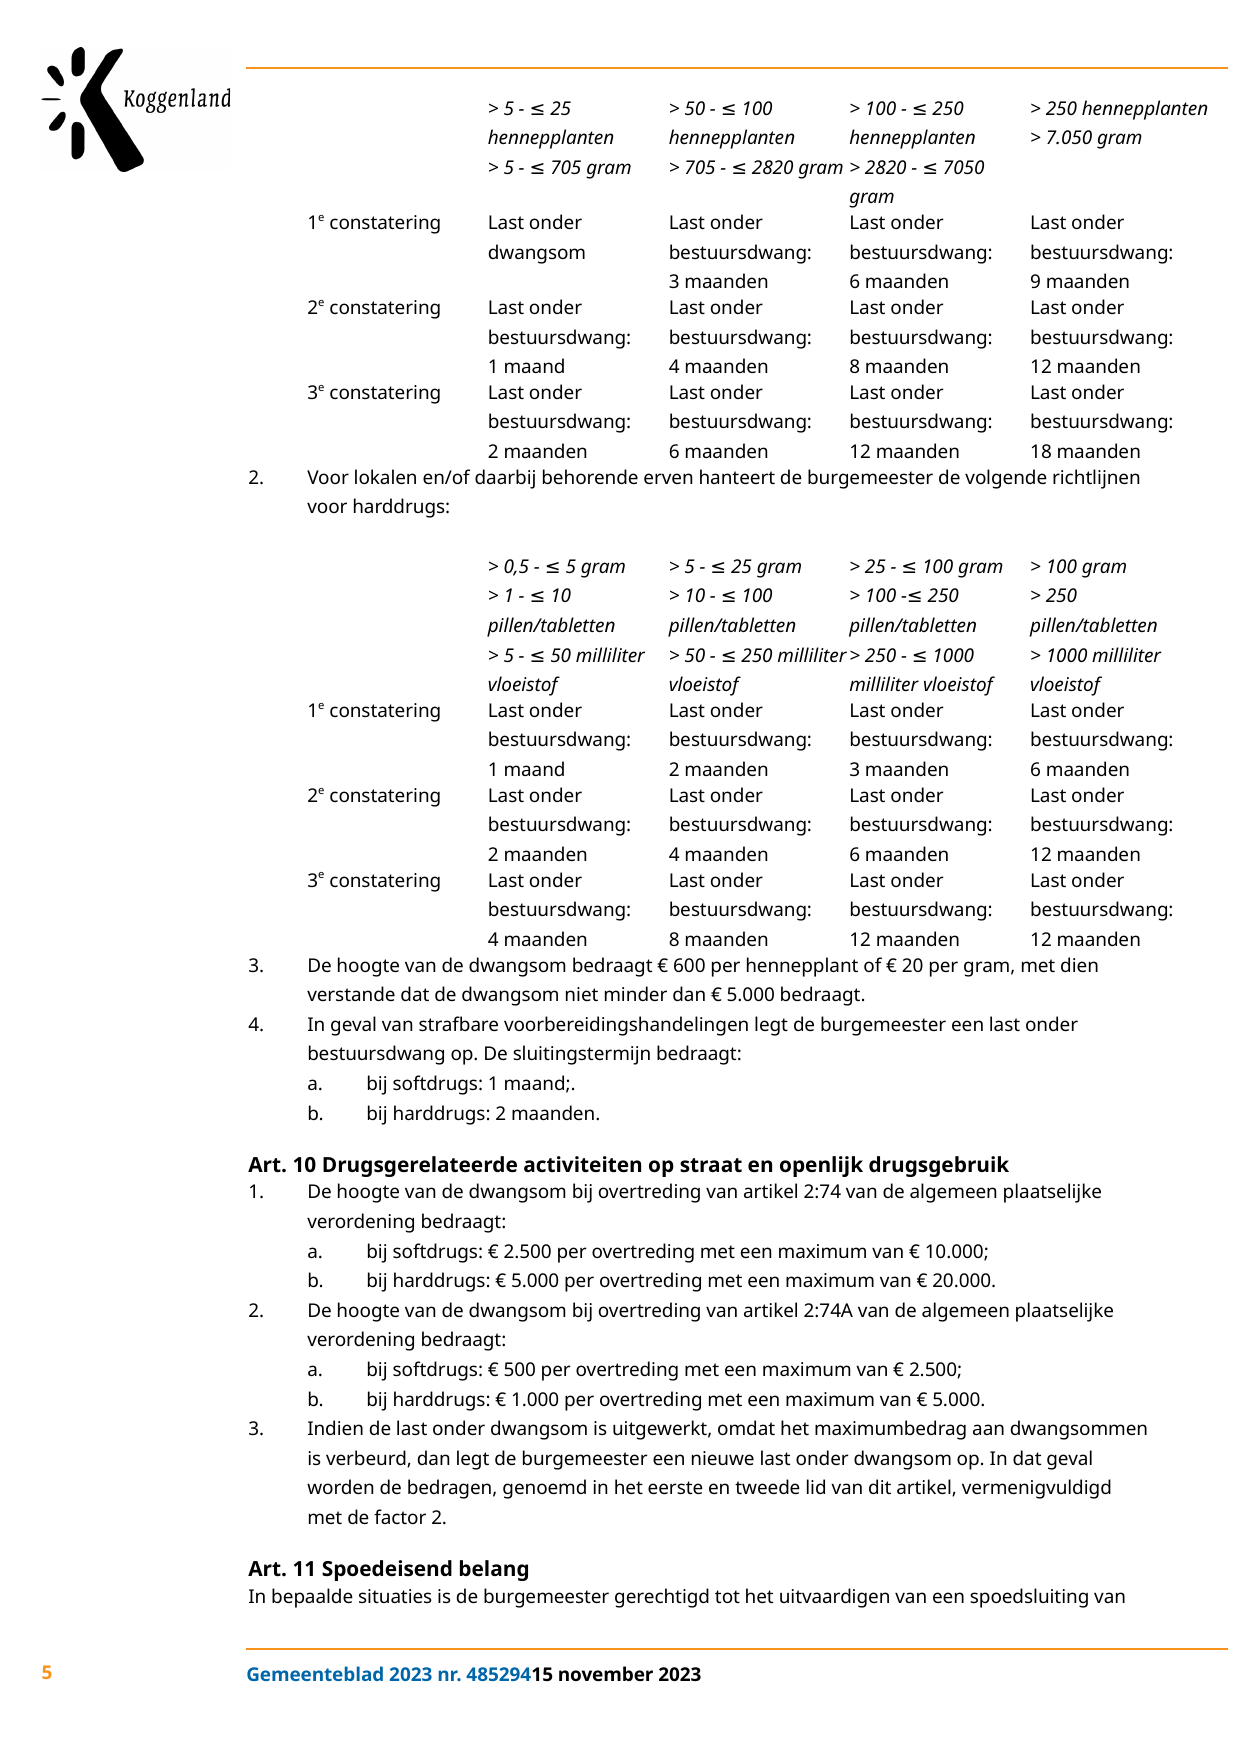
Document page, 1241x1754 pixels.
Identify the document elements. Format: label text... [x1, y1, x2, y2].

table_cell Last onder bestuursdwang: 6 maanden [849, 209, 1030, 294]
table_cell Last onder bestuursdwang: 9 maanden [1030, 209, 1211, 294]
table_header [307, 95, 488, 209]
table_cell Last onder bestuursdwang: 2 maanden [488, 782, 668, 867]
table_cell Last onder bestuursdwang: 4 maanden [488, 867, 668, 952]
table_cell Last onder bestuursdwang: 12 maanden [849, 379, 1030, 464]
list Indien de last onder dwangsom is uitgewerkt, omdat het maximumbedrag aan dwangsommen is verbeurd, dan legt de burgemeester een nieuwe last onder dwangsom op. In dat geval worden de bedragen, genoemd in het eerste en tweede lid van dit artikel, vermenigvuldigd met de factor 2. [248, 1415, 1152, 1530]
table_header [307, 553, 488, 697]
table_cell Last onder bestuursdwang: 8 maanden [669, 867, 849, 952]
table_header > 0,5 - ≤ 5 gram > 1 - ≤ 10 pillen/tabletten > 5 - ≤ 50 milliliter vloeistof [488, 553, 668, 697]
table_cell Last onder bestuursdwang: 12 maanden [1030, 294, 1211, 379]
table_cell Last onder bestuursdwang: 4 maanden [669, 294, 849, 379]
table_cell Last onder bestuursdwang: 4 maanden [669, 782, 849, 867]
table_cell Last onder bestuursdwang: 3 maanden [849, 697, 1030, 782]
list Voor lokalen en/of daarbij behorende erven hanteert de burgemeester de volgende richtlijnen voor harddrugs: [248, 464, 1152, 519]
table_cell Last onder bestuursdwang: 1 maand [488, 697, 668, 782]
table_cell Last onder bestuursdwang: 12 maanden [1030, 867, 1211, 952]
table_cell 1e constatering [307, 697, 488, 782]
text Art. 10 Drugsgerelateerde activiteiten op straat en openlijk drugsgebruik [248, 1150, 1152, 1179]
table_cell Last onder bestuursdwang: 1 maand [488, 294, 668, 379]
table_cell Last onder bestuursdwang: 2 maanden [669, 697, 849, 782]
list bij softdrugs: 1 maand;. [307, 1070, 1152, 1096]
table_header > 50 - ≤ 100 hennepplanten > 705 - ≤ 2820 gram [669, 95, 849, 209]
table_cell Last onder bestuursdwang: 8 maanden [849, 294, 1030, 379]
table_cell Last onder bestuursdwang: 12 maanden [849, 867, 1030, 952]
table_cell Last onder bestuursdwang: 12 maanden [1030, 782, 1211, 867]
table_cell Last onder bestuursdwang: 6 maanden [669, 379, 849, 464]
table_header > 5 - ≤ 25 gram > 10 - ≤ 100 pillen/tabletten > 50 - ≤ 250 milliliter vloeistof [669, 553, 849, 697]
table_cell 2e constatering [307, 782, 488, 867]
list De hoogte van de dwangsom bedraagt € 600 per hennepplant of € 20 per gram, met dien verstande dat de dwangsom niet minder dan € 5.000 bedraagt. [248, 952, 1152, 1007]
table_header > 5 - ≤ 25 hennepplanten > 5 - ≤ 705 gram [488, 95, 668, 209]
list bij softdrugs: € 2.500 per overtreding met een maximum van € 10.000; [307, 1238, 1152, 1263]
table_cell Last onder dwangsom [488, 209, 668, 294]
list De hoogte van de dwangsom bij overtreding van artikel 2:74A van de algemeen plaatselijke verordening bedraagt: [248, 1297, 1152, 1352]
table_header > 100 gram > 250 pillen/tabletten > 1000 milliliter vloeistof [1030, 553, 1211, 697]
table_cell Last onder bestuursdwang: 2 maanden [488, 379, 668, 464]
table_header > 250 hennepplanten > 7.050 gram [1030, 95, 1211, 209]
list bij harddrugs: € 5.000 per overtreding met een maximum van € 20.000. [307, 1267, 1152, 1293]
table_header > 100 - ≤ 250 hennepplanten > 2820 - ≤ 7050 gram [849, 95, 1030, 209]
table_cell 3e constatering [307, 379, 488, 464]
list bij harddrugs: € 1.000 per overtreding met een maximum van € 5.000. [307, 1386, 1152, 1411]
table_cell 1e constatering [307, 209, 488, 294]
list In geval van strafbare voorbereidingshandelingen legt de burgemeester een last onder bestuursdwang op. De sluitingstermijn bedraagt: [248, 1011, 1152, 1066]
table_cell Last onder bestuursdwang: 6 maanden [1030, 697, 1211, 782]
table_cell 2e constatering [307, 294, 488, 379]
table_cell Last onder bestuursdwang: 3 maanden [669, 209, 849, 294]
picture [41, 47, 231, 172]
table_cell Last onder bestuursdwang: 18 maanden [1030, 379, 1211, 464]
table_header > 25 - ≤ 100 gram > 100 -≤ 250 pillen/tabletten > 250 - ≤ 1000 milliliter vloeistof [849, 553, 1030, 697]
list bij harddrugs: 2 maanden. [307, 1100, 1152, 1126]
text Art. 11 Spoedeisend belang [248, 1554, 1152, 1583]
text In bepaalde situaties is de burgemeester gerechtigd tot het uitvaardigen van een spoedsluiting van [248, 1583, 1152, 1609]
list De hoogte van de dwangsom bij overtreding van artikel 2:74 van de algemeen plaatselijke verordening bedraagt: [248, 1179, 1152, 1234]
list bij softdrugs: € 500 per overtreding met een maximum van € 2.500; [307, 1356, 1152, 1382]
table_cell 3e constatering [307, 867, 488, 952]
table_cell Last onder bestuursdwang: 6 maanden [849, 782, 1030, 867]
